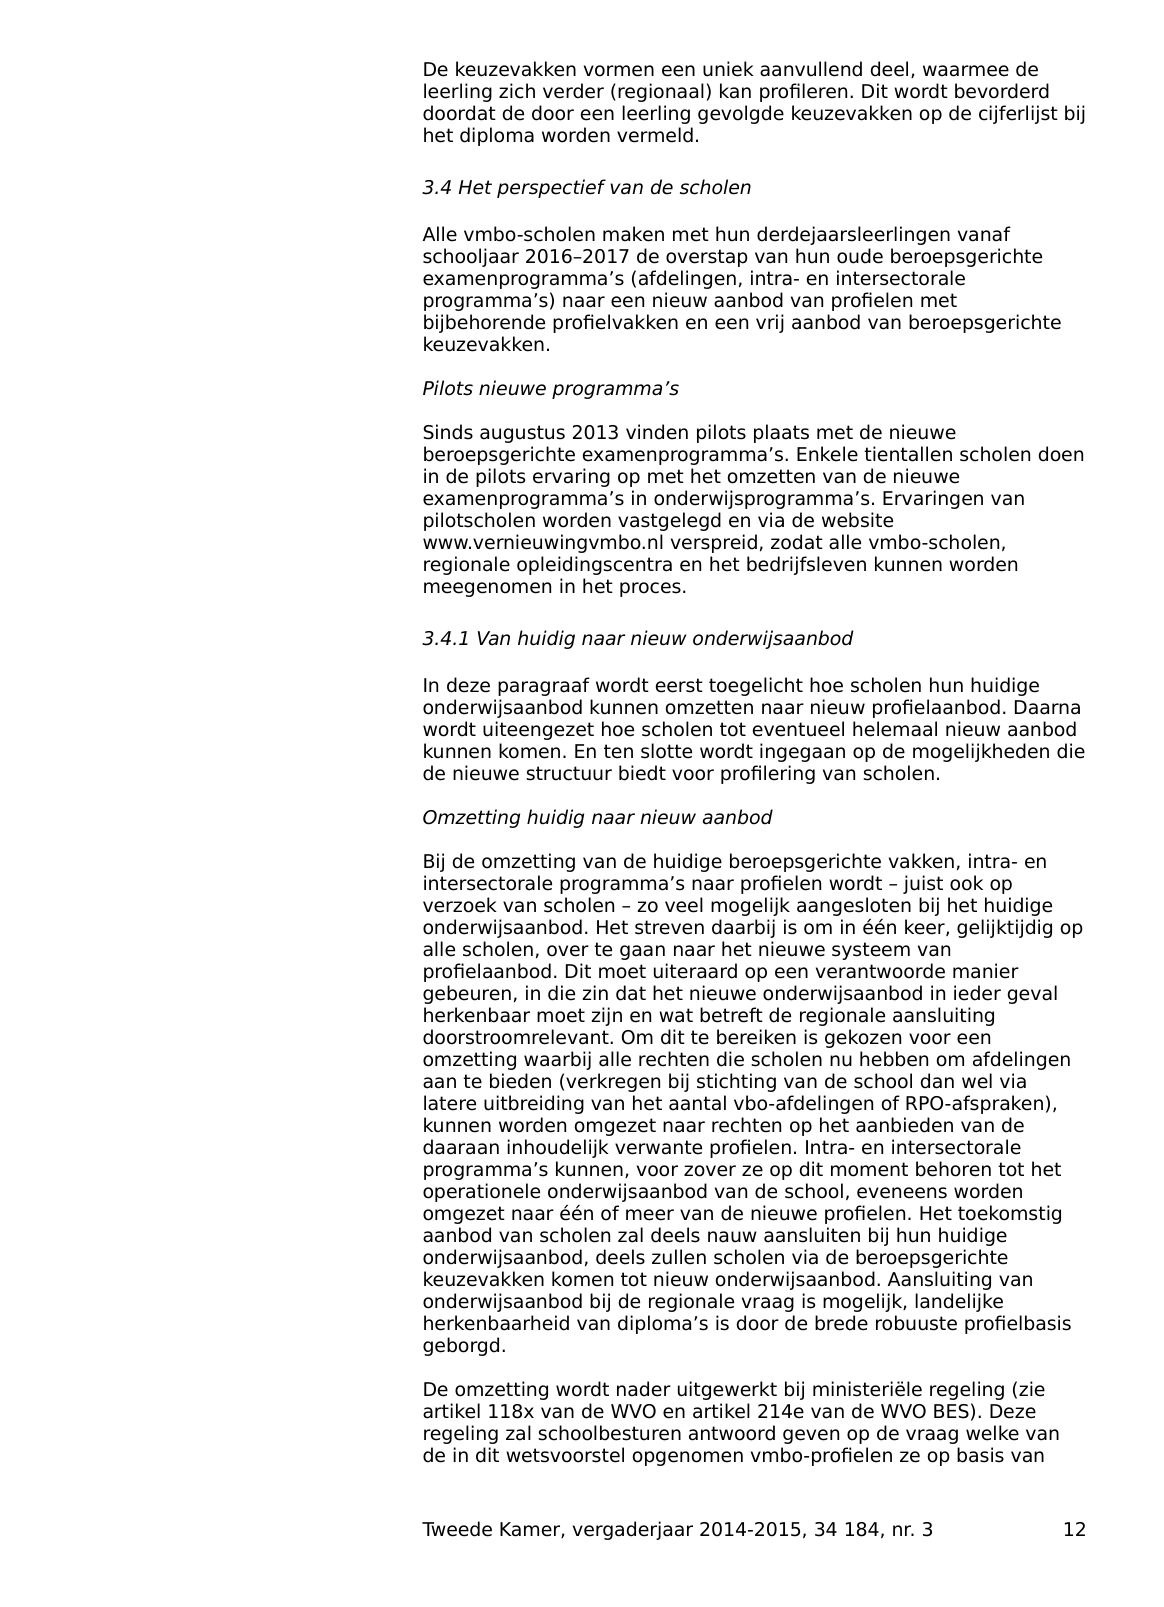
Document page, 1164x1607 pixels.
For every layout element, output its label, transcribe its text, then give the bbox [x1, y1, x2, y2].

subtitle 3.4 Het perspectief van de scholen [422, 177, 1087, 199]
subtitle Pilots nieuwe programma’s [422, 378, 1087, 400]
subtitle 3.4.1 Van huidig naar nieuw onderwijsaanbod [422, 628, 1087, 650]
subtitle Omzetting huidig naar nieuw aanbod [422, 807, 1087, 829]
text Bij de omzetting van de huidige beroepsgerichte vakken, intra- en intersectorale programma’s naar profielen wordt – juist ook op verzoek van scholen – zo veel mogelijk aangesloten bij het huidige onderwijsaanbod. Het streven daarbij is om in één keer, gelijktijdig op alle scholen, over te gaan naar het nieuwe systeem van profielaanbod. Dit moet uiteraard op een verantwoorde manier gebeuren, in die zin dat het nieuwe onderwijsaanbod in ieder geval herkenbaar moet zijn en wat betreft de regionale aansluiting doorstroomrelevant. Om dit te bereiken is gekozen voor een omzetting waarbij alle rechten die scholen nu hebben om afdelingen aan te bieden (verkregen bij stichting van de school dan wel via latere uitbreiding van het aantal vbo-afdelingen of RPO-afspraken), kunnen worden omgezet naar rechten op het aanbieden van de daaraan inhoudelijk verwante profielen. Intra- en intersectorale programma’s kunnen, voor zover ze op dit moment behoren tot het operationele onderwijsaanbod van de school, eveneens worden omgezet naar één of meer van de nieuwe profielen. Het toekomstig aanbod van scholen zal deels nauw aansluiten bij hun huidige onderwijsaanbod, deels zullen scholen via de beroepsgerichte keuzevakken komen tot nieuw onderwijsaanbod. Aansluiting van onderwijsaanbod bij de regionale vraag is mogelijk, landelijke herkenbaarheid van diploma’s is door de brede robuuste profielbasis geborgd. [422, 851, 1087, 1357]
text De omzetting wordt nader uitgewerkt bij ministeriële regeling (zie artikel 118x van de WVO en artikel 214e van de WVO BES). Deze regeling zal schoolbesturen antwoord geven op de vraag welke van de in dit wetsvoorstel opgenomen vmbo-profielen ze op basis van [422, 1379, 1087, 1467]
text De keuzevakken vormen een uniek aanvullend deel, waarmee de leerling zich verder (regionaal) kan profileren. Dit wordt bevorderd doordat de door een leerling gevolgde keuzevakken op de cijferlijst bij het diploma worden vermeld. [422, 59, 1087, 147]
text Alle vmbo-scholen maken met hun derdejaarsleerlingen vanaf schooljaar 2016–2017 de overstap van hun oude beroepsgerichte examenprogramma’s (afdelingen, intra- en intersectorale programma’s) naar een nieuw aanbod van profielen met bijbehorende profielvakken en een vrij aanbod van beroepsgerichte keuzevakken. [422, 224, 1087, 356]
text Sinds augustus 2013 vinden pilots plaats met de nieuwe beroepsgerichte examenprogramma’s. Enkele tientallen scholen doen in de pilots ervaring op met het omzetten van de nieuwe examenprogramma’s in onderwijsprogramma’s. Ervaringen van pilotscholen worden vastgelegd en via de website www.vernieuwingvmbo.nl verspreid, zodat alle vmbo-scholen, regionale opleidingscentra en het bedrijfsleven kunnen worden meegenomen in het proces. [422, 422, 1087, 598]
text In deze paragraaf wordt eerst toegelicht hoe scholen hun huidige onderwijsaanbod kunnen omzetten naar nieuw profielaanbod. Daarna wordt uiteengezet hoe scholen tot eventueel helemaal nieuw aanbod kunnen komen. En ten slotte wordt ingegaan op de mogelijkheden die de nieuwe structuur biedt voor profilering van scholen. [422, 675, 1087, 785]
